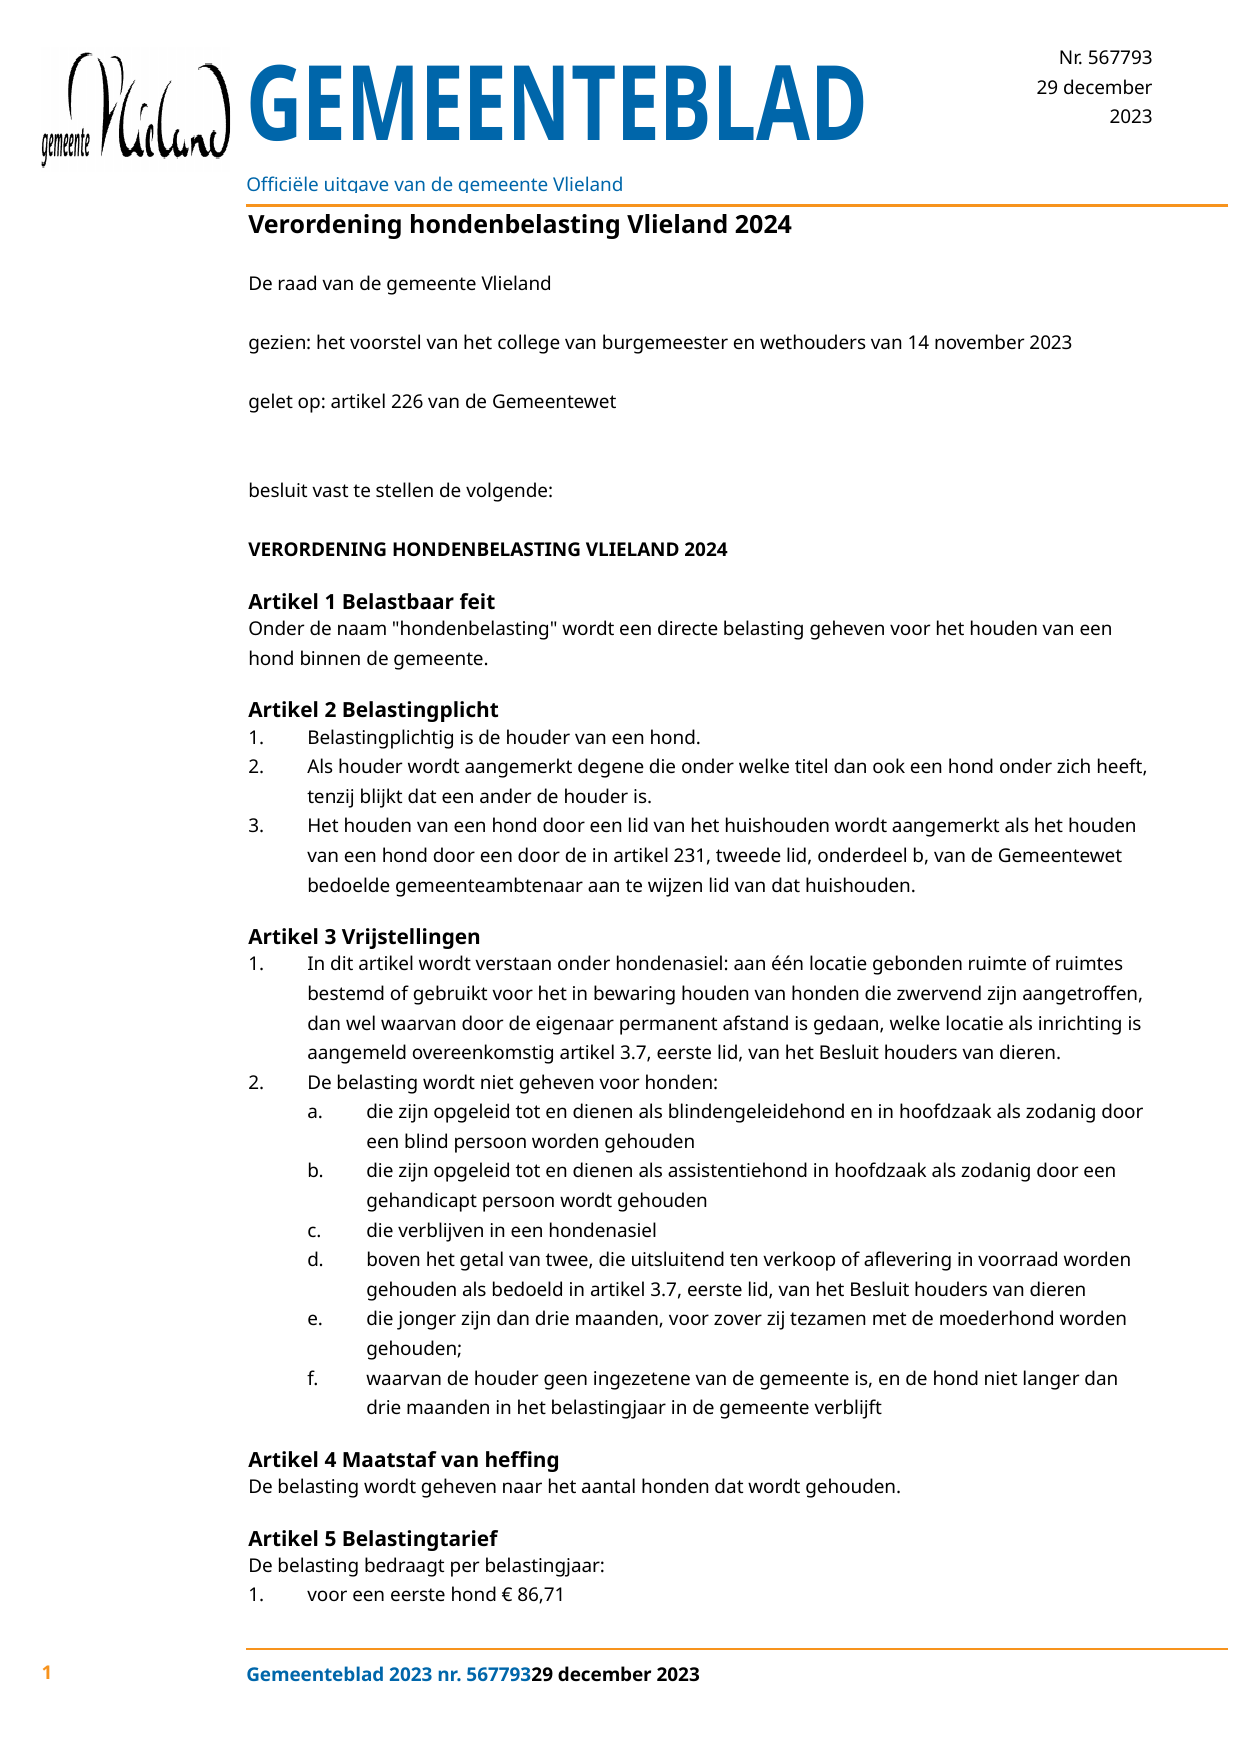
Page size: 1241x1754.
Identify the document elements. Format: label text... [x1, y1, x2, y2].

text Artikel 1 Belastbaar feit [248, 587, 1152, 615]
list Belastingplichtig is de houder van een hond. [248, 724, 1152, 749]
list die zijn opgeleid tot en dienen als blindengeleidehond en in hoofdzaak als zodanig door een blind persoon worden gehouden [307, 1098, 1152, 1154]
picture [41, 47, 231, 172]
list Als houder wordt aangemerkt degene die onder welke titel dan ook een hond onder zich heeft, tenzij blijkt dat een ander de houder is. [248, 753, 1152, 809]
text De belasting bedraagt per belastingjaar: [248, 1552, 1152, 1578]
list die zijn opgeleid tot en dienen als assistentiehond in hoofdzaak als zodanig door een gehandicapt persoon wordt gehouden [307, 1158, 1152, 1213]
text De belasting wordt geheven naar het aantal honden dat wordt gehouden. [248, 1473, 1152, 1499]
list waarvan de houder geen ingezetene van de gemeente is, en de hond niet langer dan drie maanden in het belastingjaar in de gemeente verblijft [307, 1365, 1152, 1420]
list die jonger zijn dan drie maanden, voor zover zij tezamen met de moederhond worden gehouden; [307, 1306, 1152, 1361]
text Artikel 5 Belastingtarief [248, 1524, 1152, 1552]
text Artikel 2 Belastingplicht [248, 695, 1152, 724]
list Het houden van een hond door een lid van het huishouden wordt aangemerkt als het houden van een hond door een door de in artikel 231, tweede lid, onderdeel b, van de Gemeentewet bedoelde gemeenteambtenaar aan te wijzen lid van dat huishouden. [248, 813, 1152, 897]
text gelet op: artikel 226 van de Gemeentewet [248, 389, 1152, 414]
text Artikel 4 Maatstaf van heffing [248, 1445, 1152, 1473]
text besluit vast te stellen de volgende: [248, 477, 1152, 503]
text De raad van de gemeente Vlieland [248, 270, 1152, 296]
list voor een eerste hond € 86,71 [248, 1582, 1152, 1607]
text gezien: het voorstel van het college van burgemeester en wethouders van 14 november 2023 [248, 329, 1152, 355]
text Verordening hondenbelasting Vlieland 2024 [248, 207, 1152, 241]
list In dit artikel wordt verstaan onder hondenasiel: aan één locatie gebonden ruimte of ruimtes bestemd of gebruikt voor het in bewaring houden van honden die zwervend zijn aangetroffen, dan wel waarvan door de eigenaar permanent afstand is gedaan, welke locatie als inrichting is aangemeld overeenkomstig artikel 3.7, eerste lid, van het Besluit houders van dieren. [248, 951, 1152, 1065]
text VERORDENING HONDENBELASTING VLIELAND 2024 [248, 537, 1152, 562]
text Onder de naam "hondenbelasting" wordt een directe belasting geheven voor het houden van een hond binnen de gemeente. [248, 615, 1152, 671]
list die verblijven in een hondenasiel [307, 1217, 1152, 1243]
list De belasting wordt niet geheven voor honden: [248, 1069, 1152, 1095]
text Artikel 3 Vrijstellingen [248, 922, 1152, 951]
list boven het getal van twee, die uitsluitend ten verkoop of aflevering in voorraad worden gehouden als bedoeld in artikel 3.7, eerste lid, van het Besluit houders van dieren [307, 1246, 1152, 1302]
